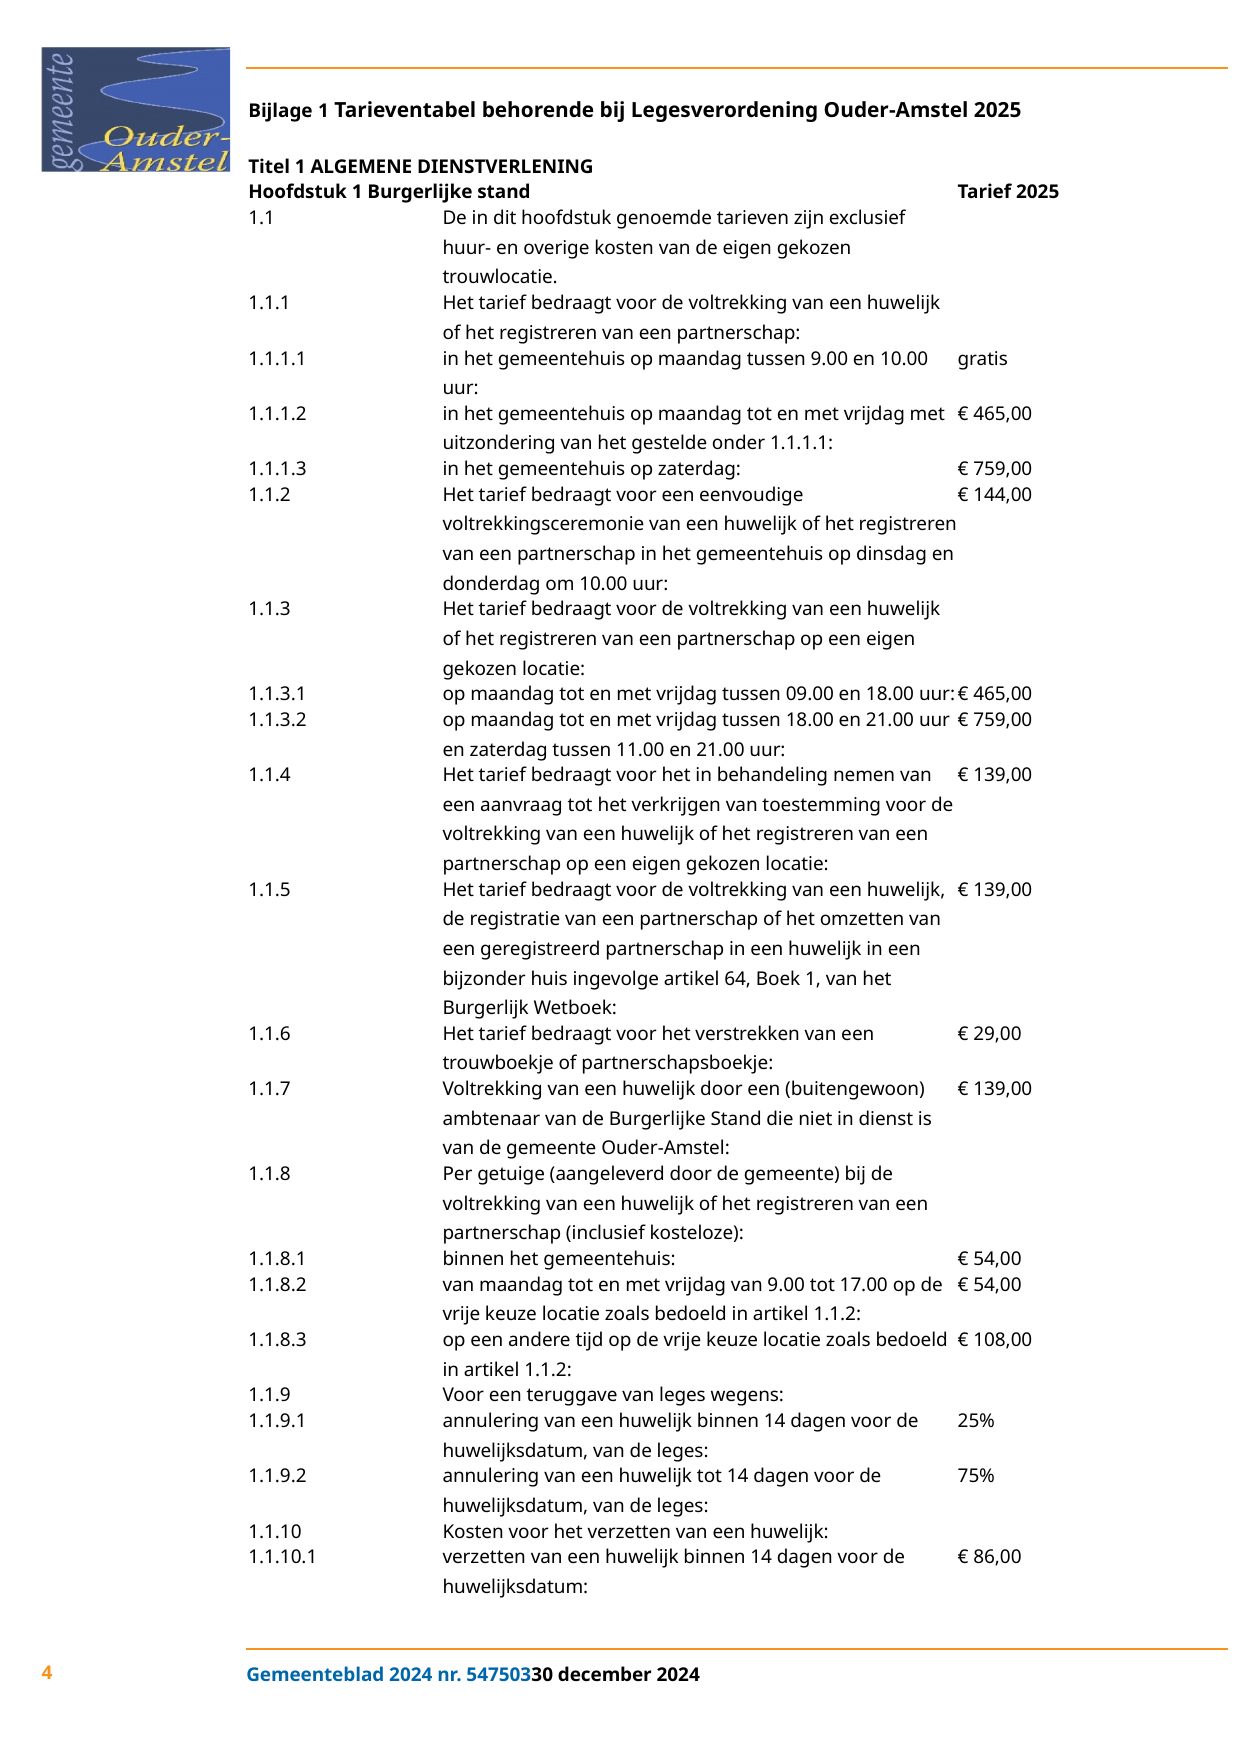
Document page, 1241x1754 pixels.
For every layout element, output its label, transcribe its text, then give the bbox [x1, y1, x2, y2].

table_cell van maandag tot en met vrijdag van 9.00 tot 17.00 op de vrije keuze locatie zoals bedoeld in artikel 1.1.2: [442, 1271, 957, 1326]
table_cell 1.1.2 [248, 481, 442, 596]
table_cell 1.1.8 [248, 1160, 442, 1245]
text Bijlage 1 Tarieventabel behorende bij Legesverordening Ouder-Amstel 2025 [248, 95, 1152, 123]
table_cell € 54,00 [958, 1271, 1152, 1326]
table_header Titel 1 ALGEMENE DIENSTVERLENING [248, 153, 957, 179]
table_cell Het tarief bedraagt voor het in behandeling nemen van een aanvraag tot het verkrijgen van toestemming voor de voltrekking van een huwelijk of het registreren van een partnerschap op een eigen gekozen locatie: [442, 761, 957, 876]
table_cell 1.1 [248, 205, 442, 289]
table_cell Hoofdstuk 1 Burgerlijke stand [248, 179, 957, 204]
table_cell op maandag tot en met vrijdag tussen 18.00 en 21.00 uur en zaterdag tussen 11.00 en 21.00 uur: [442, 706, 957, 761]
table_cell Per getuige (aangeleverd door de gemeente) bij de voltrekking van een huwelijk of het registreren van een partnerschap (inclusief kosteloze): [442, 1160, 957, 1245]
table_cell 1.1.1.2 [248, 400, 442, 455]
table_cell € 108,00 [958, 1326, 1152, 1381]
table_cell [958, 205, 1152, 289]
table_cell 1.1.8.2 [248, 1271, 442, 1326]
table_cell 25% [958, 1407, 1152, 1462]
table_cell 75% [958, 1463, 1152, 1518]
table_cell annulering van een huwelijk tot 14 dagen voor de huwelijksdatum, van de leges: [442, 1463, 957, 1518]
table_cell op maandag tot en met vrijdag tussen 09.00 en 18.00 uur: [442, 680, 957, 706]
table_cell € 54,00 [958, 1245, 1152, 1271]
table_cell 1.1.9.1 [248, 1407, 442, 1462]
table_cell [958, 1381, 1152, 1407]
table_cell Het tarief bedraagt voor de voltrekking van een huwelijk of het registreren van een partnerschap: [442, 289, 957, 345]
table_cell [958, 1518, 1152, 1543]
table_cell verzetten van een huwelijk binnen 14 dagen voor de huwelijksdatum: [442, 1544, 957, 1599]
table_cell [958, 1160, 1152, 1245]
table_cell € 29,00 [958, 1020, 1152, 1075]
table_cell € 139,00 [958, 761, 1152, 876]
table_cell 1.1.9 [248, 1381, 442, 1407]
table_cell Tarief 2025 [958, 179, 1152, 204]
table_header [958, 153, 1152, 179]
table_cell Het tarief bedraagt voor het verstrekken van een trouwboekje of partnerschapsboekje: [442, 1020, 957, 1075]
table_cell € 759,00 [958, 706, 1152, 761]
table_cell 1.1.10 [248, 1518, 442, 1543]
table_cell [958, 596, 1152, 680]
table_cell Voltrekking van een huwelijk door een (buitengewoon) ambtenaar van de Burgerlijke Stand die niet in dienst is van de gemeente Ouder-Amstel: [442, 1075, 957, 1160]
table_cell 1.1.10.1 [248, 1544, 442, 1599]
table_cell 1.1.4 [248, 761, 442, 876]
table_cell Het tarief bedraagt voor de voltrekking van een huwelijk, de registratie van een partnerschap of het omzetten van een geregistreerd partnerschap in een huwelijk in een bijzonder huis ingevolge artikel 64, Boek 1, van het Burgerlijk Wetboek: [442, 876, 957, 1020]
table_cell 1.1.6 [248, 1020, 442, 1075]
table_cell 1.1.7 [248, 1075, 442, 1160]
table_cell Het tarief bedraagt voor de voltrekking van een huwelijk of het registreren van een partnerschap op een eigen gekozen locatie: [442, 596, 957, 680]
table_cell [958, 289, 1152, 345]
table_cell 1.1.9.2 [248, 1463, 442, 1518]
table_cell 1.1.8.3 [248, 1326, 442, 1381]
table_cell 1.1.1.3 [248, 455, 442, 481]
table_cell in het gemeentehuis op zaterdag: [442, 455, 957, 481]
table_cell 1.1.1 [248, 289, 442, 345]
table_cell op een andere tijd op de vrije keuze locatie zoals bedoeld in artikel 1.1.2: [442, 1326, 957, 1381]
table_cell € 759,00 [958, 455, 1152, 481]
table_cell 1.1.3.1 [248, 680, 442, 706]
table_cell Voor een teruggave van leges wegens: [442, 1381, 957, 1407]
table_cell 1.1.8.1 [248, 1245, 442, 1271]
picture [41, 47, 231, 172]
table_cell annulering van een huwelijk binnen 14 dagen voor de huwelijksdatum, van de leges: [442, 1407, 957, 1462]
table_cell De in dit hoofdstuk genoemde tarieven zijn exclusief huur- en overige kosten van de eigen gekozen trouwlocatie. [442, 205, 957, 289]
table_cell € 139,00 [958, 876, 1152, 1020]
table_cell 1.1.1.1 [248, 345, 442, 400]
table_cell € 465,00 [958, 680, 1152, 706]
table_cell € 86,00 [958, 1544, 1152, 1599]
table_cell in het gemeentehuis op maandag tot en met vrijdag met uitzondering van het gestelde onder 1.1.1.1: [442, 400, 957, 455]
table_cell € 144,00 [958, 481, 1152, 596]
table_cell 1.1.3.2 [248, 706, 442, 761]
table_cell binnen het gemeentehuis: [442, 1245, 957, 1271]
table_cell € 465,00 [958, 400, 1152, 455]
table_cell € 139,00 [958, 1075, 1152, 1160]
table_cell 1.1.3 [248, 596, 442, 680]
table_cell Het tarief bedraagt voor een eenvoudige voltrekkingsceremonie van een huwelijk of het registreren van een partnerschap in het gemeentehuis op dinsdag en donderdag om 10.00 uur: [442, 481, 957, 596]
table_cell Kosten voor het verzetten van een huwelijk: [442, 1518, 957, 1543]
table_cell gratis [958, 345, 1152, 400]
table_cell in het gemeentehuis op maandag tussen 9.00 en 10.00 uur: [442, 345, 957, 400]
table_cell 1.1.5 [248, 876, 442, 1020]
